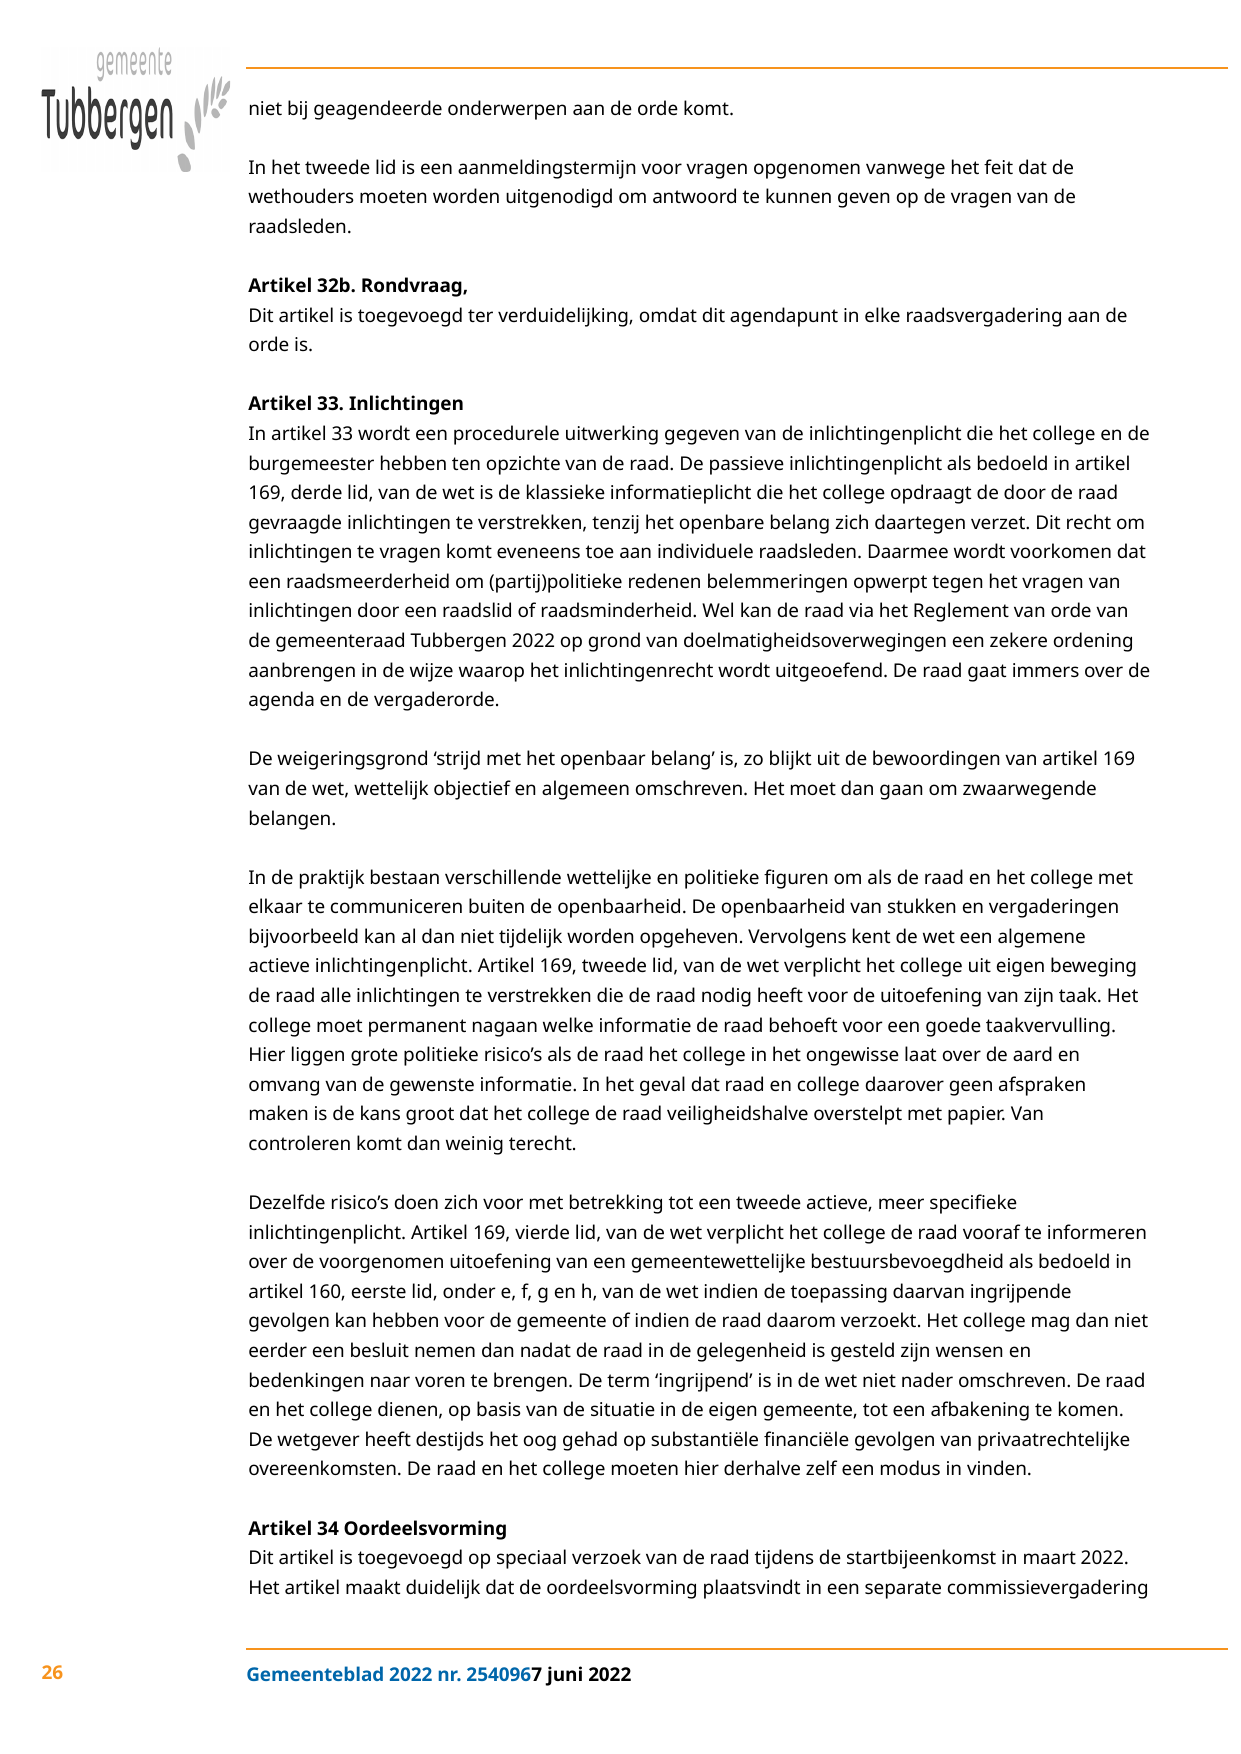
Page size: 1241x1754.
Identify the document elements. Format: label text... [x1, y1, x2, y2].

text In de praktijk bestaan verschillende wettelijke en politieke figuren om als de raad en het college met elkaar te communiceren buiten de openbaarheid. De openbaarheid van stukken en vergaderingen bijvoorbeeld kan al dan niet tijdelijk worden opgeheven. Vervolgens kent de wet een algemene actieve inlichtingenplicht. Artikel 169, tweede lid, van de wet verplicht het college uit eigen beweging de raad alle inlichtingen te verstrekken die de raad nodig heeft voor de uitoefening van zijn taak. Het college moet permanent nagaan welke informatie de raad behoeft voor een goede taakvervulling. Hier liggen grote politieke risico’s als de raad het college in het ongewisse laat over de aard en omvang van de gewenste informatie. In het geval dat raad en college daarover geen afspraken maken is de kans groot dat het college de raad veiligheidshalve overstelpt met papier. Van controleren komt dan weinig terecht. [248, 864, 1152, 1156]
text Artikel 32b. Rondvraag, [248, 272, 1152, 298]
text Dezelfde risico’s doen zich voor met betrekking tot een tweede actieve, meer specifieke inlichtingenplicht. Artikel 169, vierde lid, van de wet verplicht het college de raad vooraf te informeren over de voorgenomen uitoefening van een gemeentewettelijke bestuursbevoegdheid als bedoeld in artikel 160, eerste lid, onder e, f, g en h, van de wet indien de toepassing daarvan ingrijpende gevolgen kan hebben voor de gemeente of indien de raad daarom verzoekt. Het college mag dan niet eerder een besluit nemen dan nadat de raad in de gelegenheid is gesteld zijn wensen en bedenkingen naar voren te brengen. De term ‘ingrijpend’ is in de wet niet nader omschreven. De raad en het college dienen, op basis van de situatie in de eigen gemeente, tot een afbakening te komen. De wetgever heeft destijds het oog gehad op substantiële financiële gevolgen van privaatrechtelijke overeenkomsten. De raad en het college moeten hier derhalve zelf een modus in vinden. [248, 1189, 1152, 1481]
text In het tweede lid is een aanmeldingstermijn voor vragen opgenomen vanwege het feit dat de wethouders moeten worden uitgenodigd om antwoord te kunnen geven op de vragen van de raadsleden. [248, 154, 1152, 239]
text Artikel 34 Oordeelsvorming [248, 1515, 1152, 1541]
picture [41, 47, 231, 172]
text De weigeringsgrond ‘strijd met het openbaar belang’ is, zo blijkt uit de bewoordingen van artikel 169 van de wet, wettelijk objectief en algemeen omschreven. Het moet dan gaan om zwaarwegende belangen. [248, 746, 1152, 831]
text In artikel 33 wordt een procedurele uitwerking gegeven van de inlichtingenplicht die het college en de burgemeester hebben ten opzichte van de raad. De passieve inlichtingenplicht als bedoeld in artikel 169, derde lid, van de wet is de klassieke informatieplicht die het college opdraagt de door de raad gevraagde inlichtingen te verstrekken, tenzij het openbare belang zich daartegen verzet. Dit recht om inlichtingen te vragen komt eveneens toe aan individuele raadsleden. Daarmee wordt voorkomen dat een raadsmeerderheid om (partij)politieke redenen belemmeringen opwerpt tegen het vragen van inlichtingen door een raadslid of raadsminderheid. Wel kan de raad via het Reglement van orde van de gemeenteraad Tubbergen 2022 op grond van doelmatigheidsoverwegingen een zekere ordening aanbrengen in de wijze waarop het inlichtingenrecht wordt uitgeoefend. De raad gaat immers over de agenda en de vergaderorde. [248, 420, 1152, 712]
text niet bij geagendeerde onderwerpen aan de orde komt. [248, 95, 1152, 121]
text Artikel 33. Inlichtingen [248, 391, 1152, 416]
text Dit artikel is toegevoegd op speciaal verzoek van de raad tijdens de startbijeenkomst in maart 2022. Het artikel maakt duidelijk dat de oordeelsvorming plaatsvindt in een separate commissievergadering [248, 1544, 1152, 1600]
text Dit artikel is toegevoegd ter verduidelijking, omdat dit agendapunt in elke raadsvergadering aan de orde is. [248, 302, 1152, 357]
